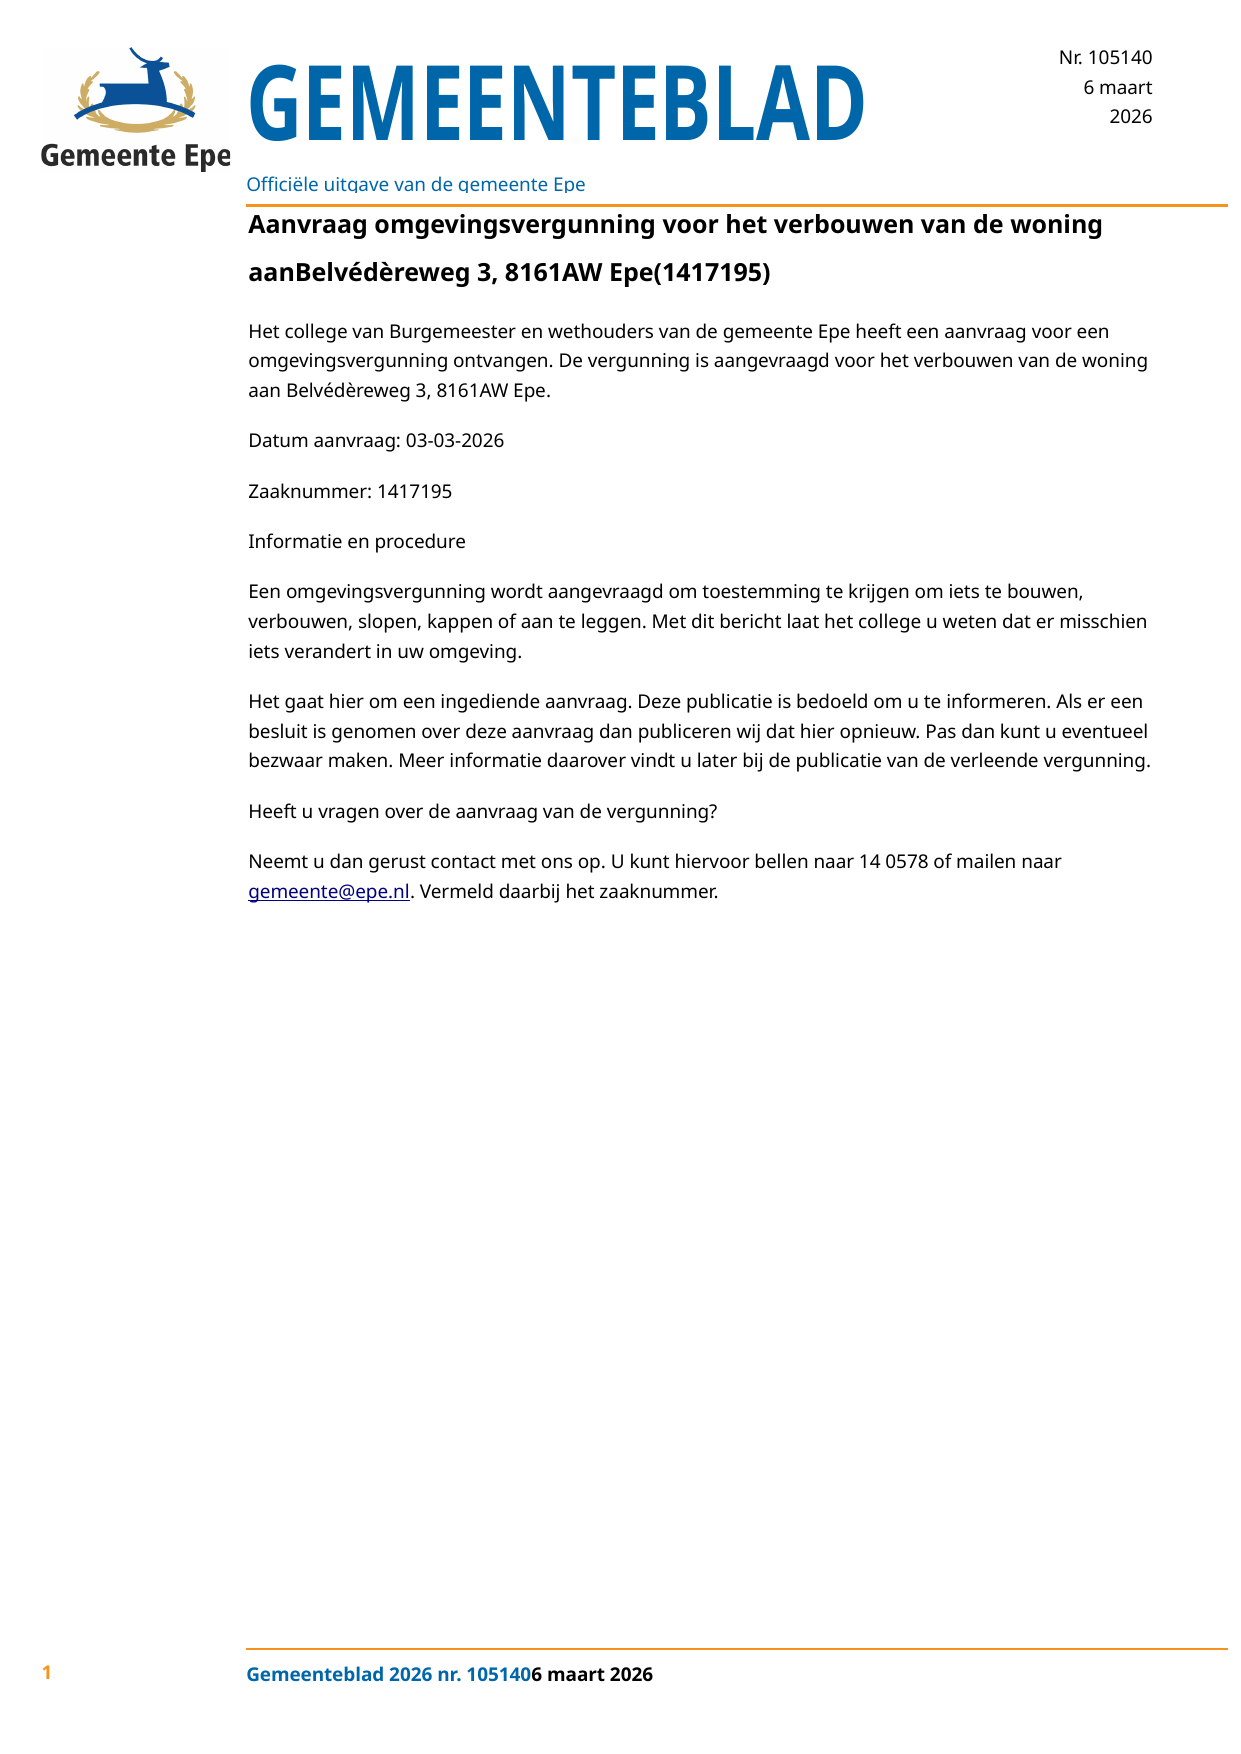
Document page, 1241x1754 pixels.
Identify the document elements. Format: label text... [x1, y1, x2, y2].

text Een omgevingsvergunning wordt aangevraagd om toestemming te krijgen om iets te bouwen, verbouwen, slopen, kappen of aan te leggen. Met dit bericht laat het college u weten dat er misschien iets verandert in uw omgeving. [248, 579, 1152, 664]
text Het gaat hier om een ingediende aanvraag. Deze publicatie is bedoeld om u te informeren. Als er een besluit is genomen over deze aanvraag dan publiceren wij dat hier opnieuw. Pas dan kunt u eventueel bezwaar maken. Meer informatie daarover vindt u later bij de publicatie van de verleende vergunning. [248, 688, 1152, 773]
text Aanvraag omgevingsvergunning voor het verbouwen van de woning aanBelvédèreweg 3, 8161AW Epe(1417195) [248, 207, 1152, 288]
text Heeft u vragen over de aanvraag van de vergunning? [248, 798, 1152, 824]
text Datum aanvraag: 03-03-2026 [248, 427, 1152, 453]
text Neemt u dan gerust contact met ons op. U kunt hiervoor bellen naar 14 0578 of mailen naar gemeente@epe.nl. Vermeld daarbij het zaaknummer. [248, 848, 1152, 904]
text Informatie en procedure [248, 528, 1152, 554]
text Het college van Burgemeester en wethouders van de gemeente Epe heeft een aanvraag voor een omgevingsvergunning ontvangen. De vergunning is aangevraagd voor het verbouwen van de woning aan Belvédèreweg 3, 8161AW Epe. [248, 318, 1152, 403]
text Zaaknummer: 1417195 [248, 478, 1152, 504]
picture [41, 47, 231, 172]
